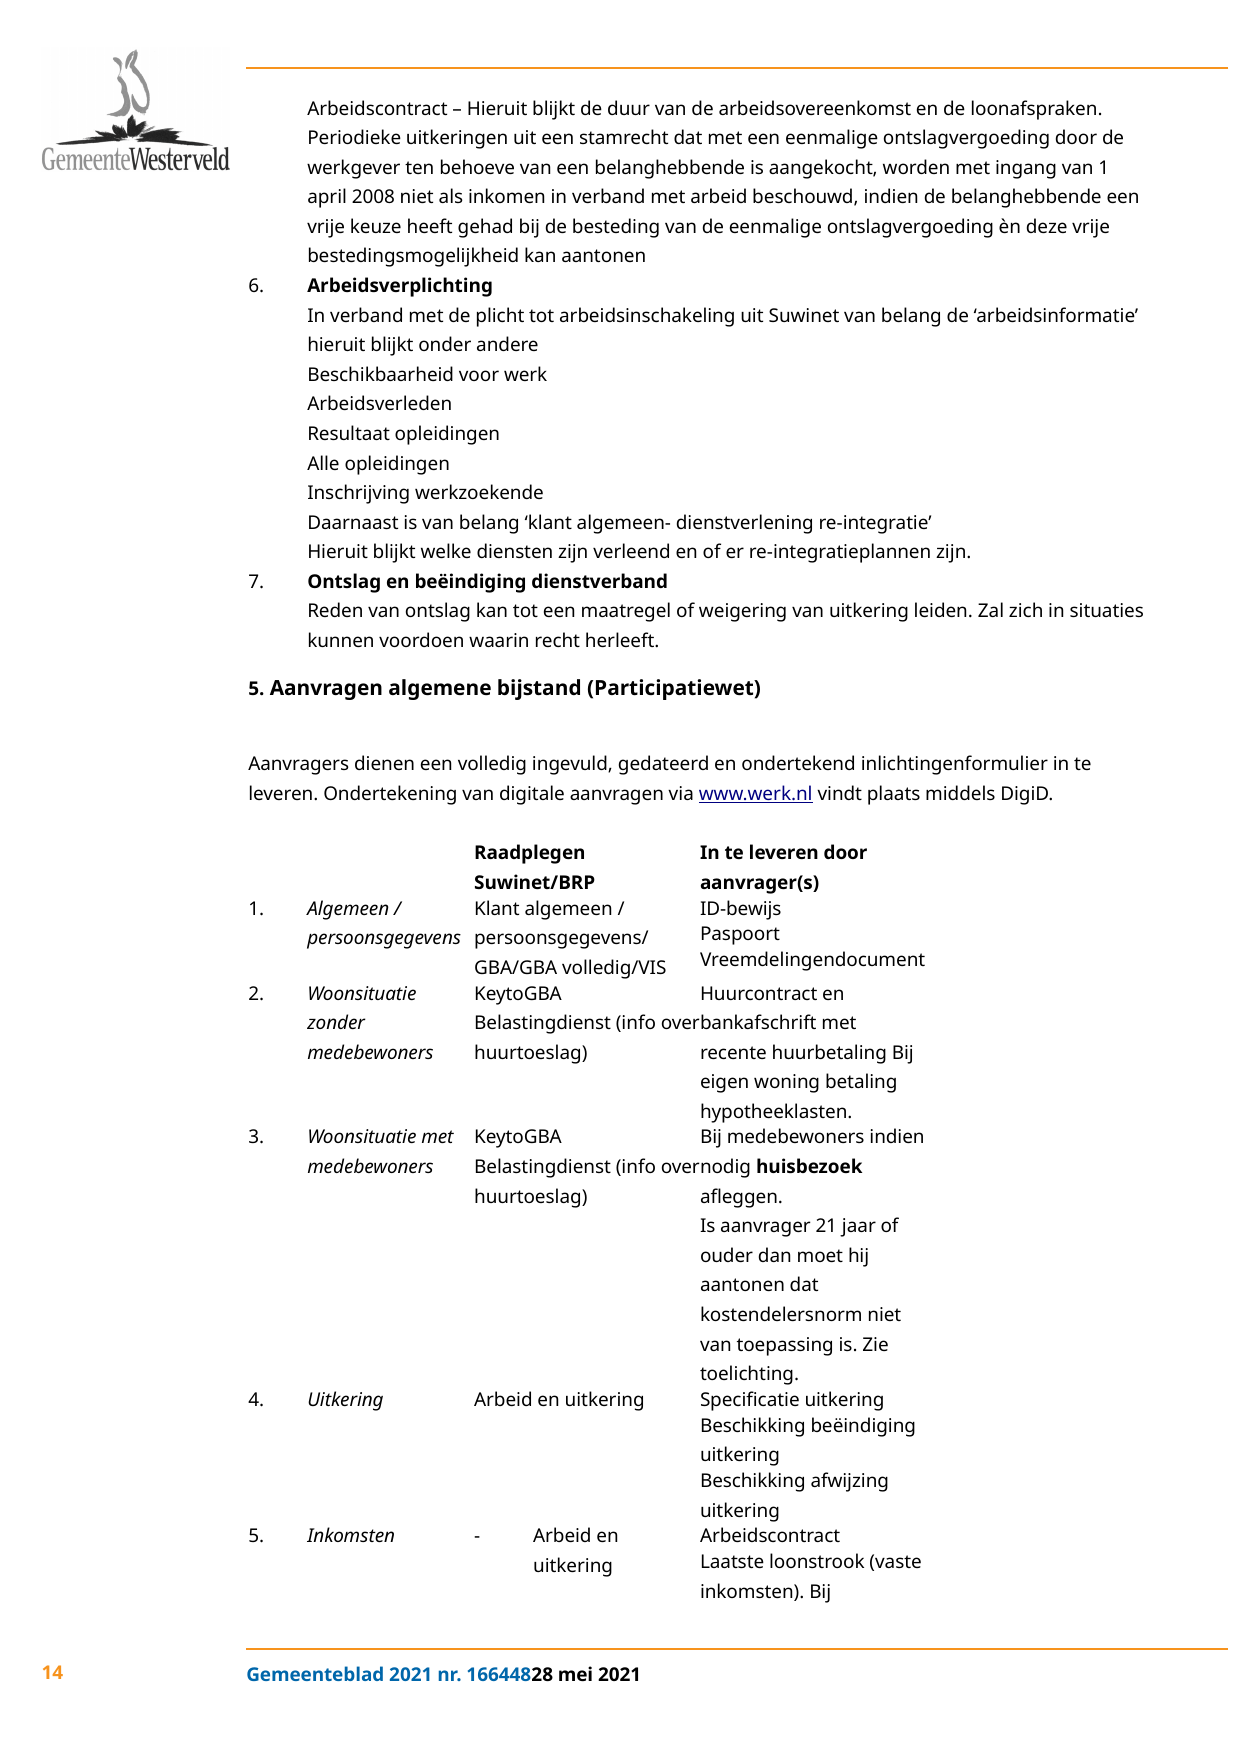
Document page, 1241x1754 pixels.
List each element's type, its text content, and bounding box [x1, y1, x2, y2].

table_header [926, 840, 1152, 895]
list Inschrijving werkzoekende [248, 479, 1152, 505]
picture [41, 47, 231, 172]
list Beschikbaarheid voor werk [248, 361, 1152, 387]
list Alle opleidingen [248, 450, 1152, 476]
table_cell [926, 1548, 1152, 1603]
list In verband met de plicht tot arbeidsinschakeling uit Suwinet van belang de ‘arbeidsinformatie’ hieruit blijkt onder andere [248, 302, 1152, 357]
list Arbeidsverplichting [248, 272, 1152, 298]
table_cell Paspoort [700, 921, 926, 946]
list Daarnaast is van belang ‘klant algemeen- dienstverlening re-integratie’ [248, 509, 1152, 535]
table_cell Algemeen / persoonsgegevens [248, 895, 474, 980]
table_cell Specificatie uitkering [700, 1386, 926, 1412]
table_header In te leveren door aanvrager(s) [700, 840, 926, 895]
table_header Raadplegen Suwinet/BRP [474, 840, 700, 895]
table_cell Uitkering [248, 1386, 474, 1522]
table_cell KeytoGBA Belastingdienst (info over huurtoeslag) [474, 980, 700, 1124]
table_cell Inkomsten [248, 1523, 474, 1603]
list Periodieke uitkeringen uit een stamrecht dat met een eenmalige ontslagvergoeding door de werkgever ten behoeve van een belanghebbende is aangekocht, worden met ingang van 1 april 2008 niet als inkomen in verband met arbeid beschouwd, indien de belanghebbende een vrije keuze heeft gehad bij de besteding van de eenmalige ontslagvergoeding èn deze vrije bestedingsmogelijkheid kan aantonen [248, 124, 1152, 268]
list Arbeidsverleden [248, 391, 1152, 416]
table_cell [926, 921, 1152, 946]
table_cell Beschikking afwijzing uitkering [700, 1467, 926, 1522]
table_cell [926, 1124, 1152, 1386]
table_cell Woonsituatie met medebewoners [248, 1124, 474, 1386]
table_cell [926, 895, 1152, 921]
table_cell Arbeid en uitkering [474, 1386, 700, 1522]
table_cell Huurcontract en bankafschrift met recente huurbetaling Bij eigen woning betaling hypotheeklasten. [700, 980, 926, 1124]
list Resultaat opleidingen [248, 420, 1152, 446]
table_cell Bij medebewoners indien nodig huisbezoek afleggen. Is aanvrager 21 jaar of ouder dan moet hij aantonen dat kostendelersnorm niet van toepassing is. Zie toelichting. [700, 1124, 926, 1386]
table_cell [926, 1386, 1152, 1412]
table_cell KeytoGBA Belastingdienst (info over huurtoeslag) [474, 1124, 700, 1386]
table_cell [926, 980, 1152, 1124]
list Reden van ontslag kan tot een maatregel of weigering van uitkering leiden. Zal zich in situaties kunnen voordoen waarin recht herleeft. [248, 598, 1152, 653]
table_cell Beschikking beëindiging uitkering [700, 1412, 926, 1467]
table_cell [926, 946, 1152, 980]
table_cell [926, 1523, 1152, 1548]
table_cell Woonsituatie zonder medebewoners [248, 980, 474, 1124]
table_cell [926, 1467, 1152, 1522]
table_cell ID-bewijs [700, 895, 926, 921]
table_cell Arbeid en uitkering [474, 1523, 700, 1603]
list Ontslag en beëindiging dienstverband [248, 568, 1152, 594]
text 5. Aanvragen algemene bijstand (Participatiewet) [248, 673, 1152, 701]
list Hieruit blijkt welke diensten zijn verleend en of er re-integratieplannen zijn. [248, 538, 1152, 564]
table_cell Vreemdelingendocument [700, 946, 926, 980]
table_header [248, 840, 474, 895]
table_cell [926, 1412, 1152, 1467]
table_cell Arbeidscontract [700, 1523, 926, 1548]
table_cell Laatste loonstrook (vaste inkomsten). Bij [700, 1548, 926, 1603]
table_cell Klant algemeen / persoonsgegevens/ GBA/GBA volledig/VIS [474, 895, 700, 980]
text Aanvragers dienen een volledig ingevuld, gedateerd en ondertekend inlichtingenformulier in te leveren. Ondertekening van digitale aanvragen via www.werk.nl vindt plaats middels DigiD. [248, 751, 1152, 806]
list Arbeidscontract – Hieruit blijkt de duur van de arbeidsovereenkomst en de loonafspraken. [248, 95, 1152, 121]
